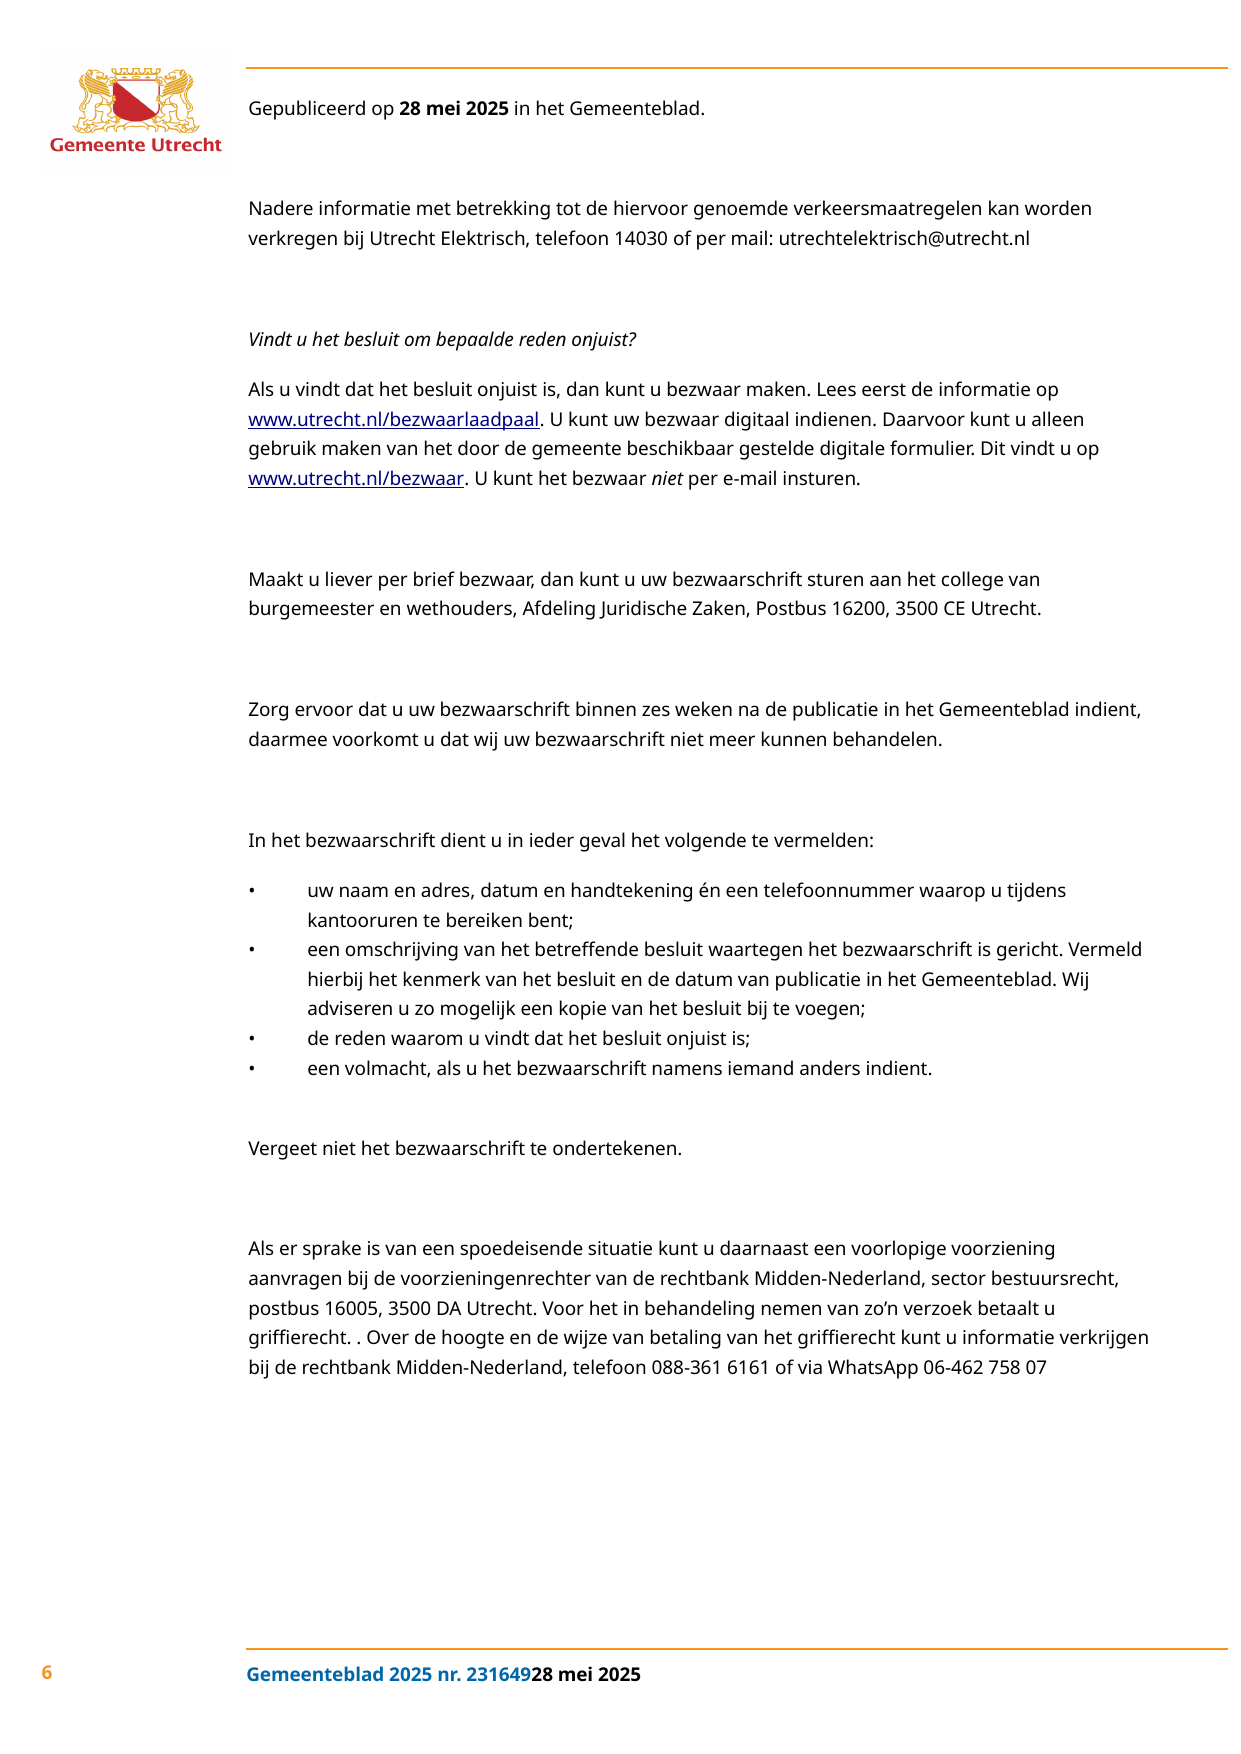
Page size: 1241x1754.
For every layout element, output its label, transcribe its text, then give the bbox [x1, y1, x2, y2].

text Gepubliceerd op 28 mei 2025 in het Gemeenteblad. [248, 95, 1152, 121]
list een volmacht, als u het bezwaarschrift namens iemand anders indient. [248, 1055, 1152, 1081]
text Maakt u liever per brief bezwaar, dan kunt u uw bezwaarschrift sturen aan het college van burgemeester en wethouders, Afdeling Juridische Zaken, Postbus 16200, 3500 CE Utrecht. [248, 566, 1152, 621]
text Als u vindt dat het besluit onjuist is, dan kunt u bezwaar maken. Lees eerst de informatie op www.utrecht.nl/bezwaarlaadpaal. U kunt uw bezwaar digitaal indienen. Daarvoor kunt u alleen gebruik maken van het door de gemeente beschikbaar gestelde digitale formulier. Dit vindt u op www.utrecht.nl/bezwaar. U kunt het bezwaar niet per e-mail insturen. [248, 376, 1152, 491]
text Vindt u het besluit om bepaalde reden onjuist? [248, 326, 1152, 352]
text Nadere informatie met betrekking tot de hiervoor genoemde verkeersmaatregelen kan worden verkregen bij Utrecht Elektrisch, telefoon 14030 of per mail: utrechtelektrisch@utrecht.nl [248, 196, 1152, 251]
list uw naam en adres, datum en handtekening én een telefoonnummer waarop u tijdens kantooruren te bereiken bent; [248, 877, 1152, 933]
list een omschrijving van het betreffende besluit waartegen het bezwaarschrift is gericht. Vermeld hierbij het kenmerk van het besluit en de datum van publicatie in het Gemeenteblad. Wij adviseren u zo mogelijk een kopie van het besluit bij te voegen; [248, 936, 1152, 1021]
list de reden waarom u vindt dat het besluit onjuist is; [248, 1025, 1152, 1051]
text Vergeet niet het bezwaarschrift te ondertekenen. [248, 1135, 1152, 1161]
text Als er sprake is van een spoedeisende situatie kunt u daarnaast een voorlopige voorziening aanvragen bij de voorzieningenrechter van de rechtbank Midden-Nederland, sector bestuursrecht, postbus 16005, 3500 DA Utrecht. Voor het in behandeling nemen van zo’n verzoek betaalt u griffierecht. . Over de hoogte en de wijze van betaling van het griffierecht kunt u informatie verkrijgen bij de rechtbank Midden-Nederland, telefoon 088-361 6161 of via WhatsApp 06-462 758 07 [248, 1236, 1152, 1380]
text In het bezwaarschrift dient u in ieder geval het volgende te vermelden: [248, 827, 1152, 853]
text Zorg ervoor dat u uw bezwaarschrift binnen zes weken na de publicatie in het Gemeenteblad indient, daarmee voorkomt u dat wij uw bezwaarschrift niet meer kunnen behandelen. [248, 696, 1152, 752]
picture [41, 47, 231, 172]
